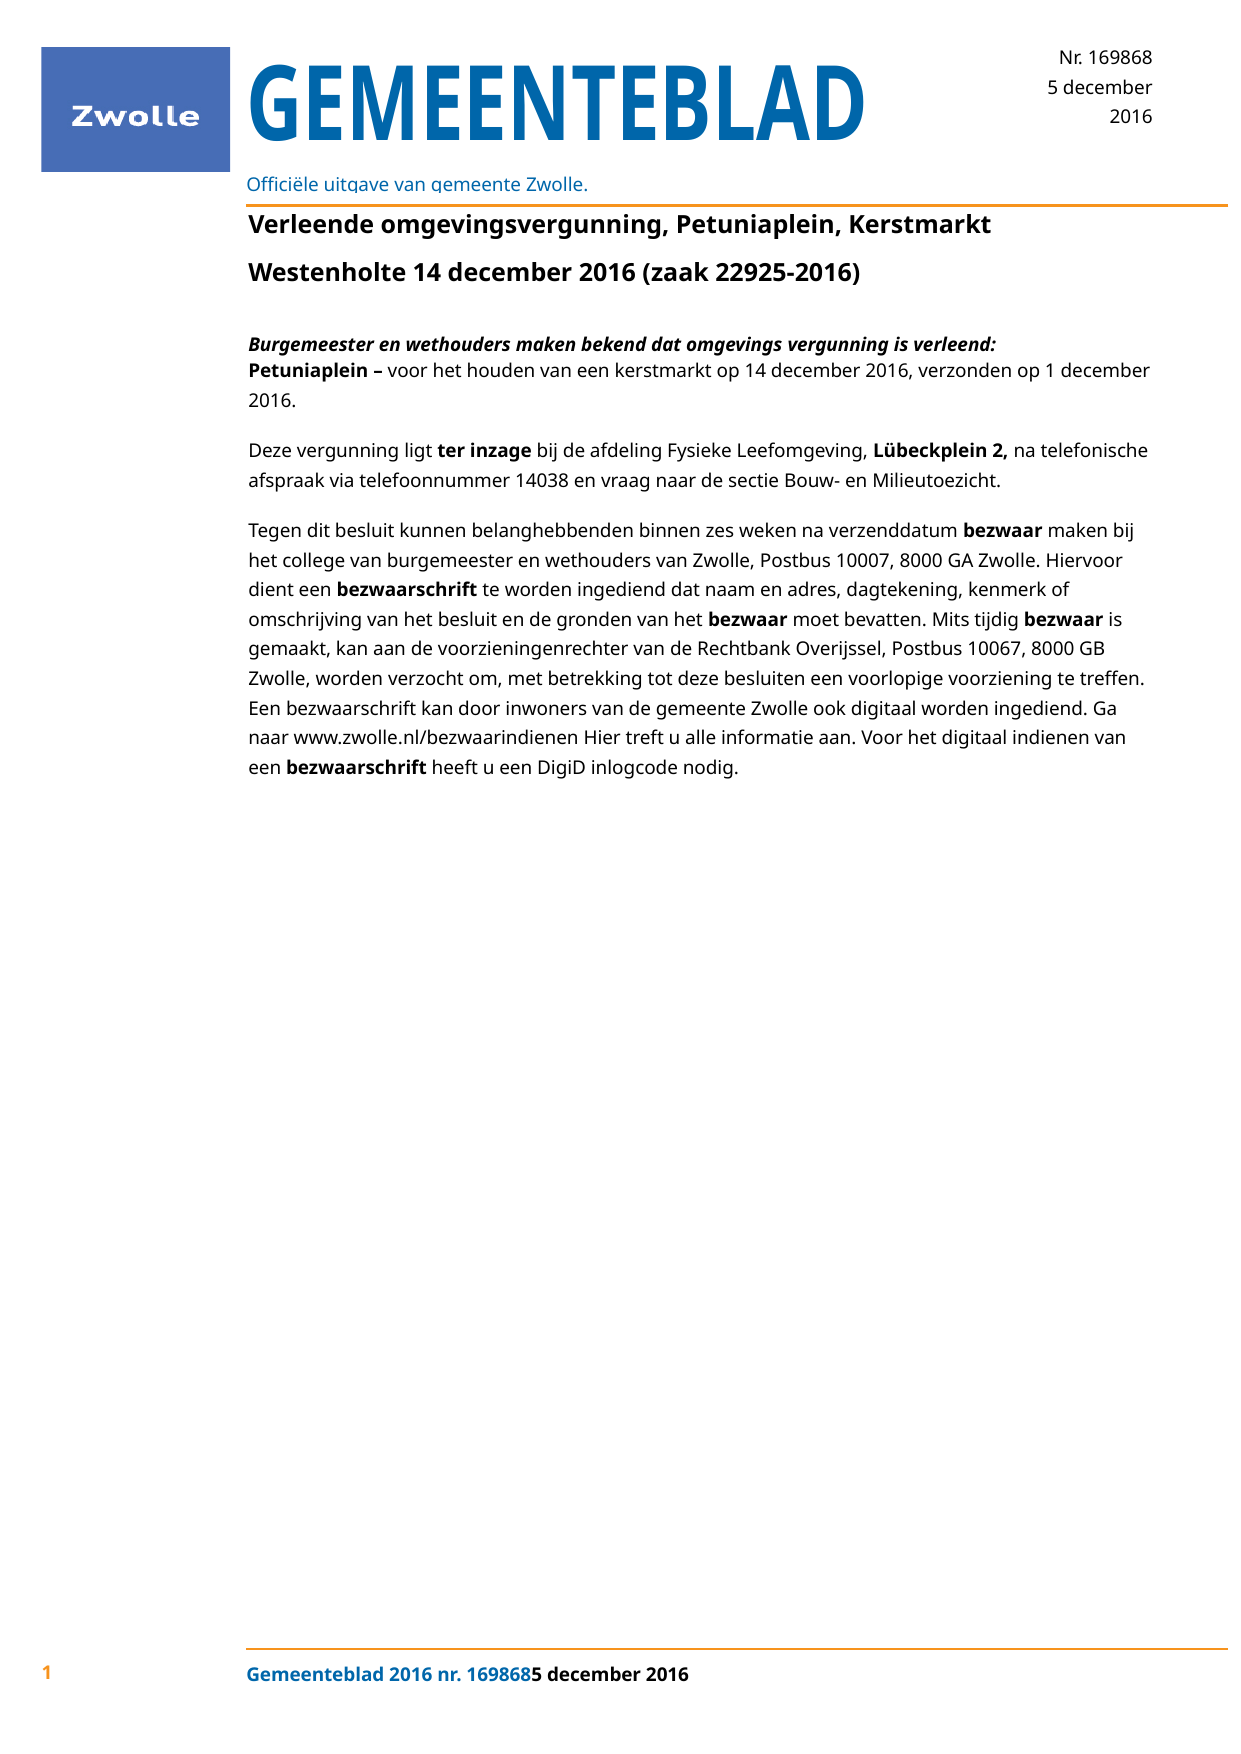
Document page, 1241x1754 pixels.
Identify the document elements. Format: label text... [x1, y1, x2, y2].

text Verleende omgevingsvergunning, Petuniaplein, Kerstmarkt Westenholte 14 december 2016 (zaak 22925-2016) [248, 207, 1152, 288]
text Deze vergunning ligt ter inzage bij de afdeling Fysieke Leefomgeving, Lübeckplein 2, na telefonische afspraak via telefoonnummer 14038 en vraag naar de sectie Bouw- en Milieutoezicht. [248, 437, 1152, 492]
text Burgemeester en wethouders maken bekend dat omgevings vergunning is verleend: [248, 331, 1152, 357]
text Tegen dit besluit kunnen belanghebbenden binnen zes weken na verzenddatum bezwaar maken bij het college van burgemeester en wethouders van Zwolle, Postbus 10007, 8000 GA Zwolle. Hiervoor dient een bezwaarschrift te worden ingediend dat naam en adres, dagtekening, kenmerk of omschrijving van het besluit en de gronden van het bezwaar moet bevatten. Mits tijdig bezwaar is gemaakt, kan aan de voorzieningenrechter van de Rechtbank Overijssel, Postbus 10067, 8000 GB Zwolle, worden verzocht om, met betrekking tot deze besluiten een voorlopige voorziening te treffen. Een bezwaarschrift kan door inwoners van de gemeente Zwolle ook digitaal worden ingediend. Ga naar www.zwolle.nl/bezwaarindienen Hier treft u alle informatie aan. Voor het digitaal indienen van een bezwaarschrift heeft u een DigiD inlogcode nodig. [248, 517, 1152, 779]
picture [41, 47, 231, 172]
text Petuniaplein – voor het houden van een kerstmarkt op 14 december 2016, verzonden op 1 december 2016. [248, 357, 1152, 412]
